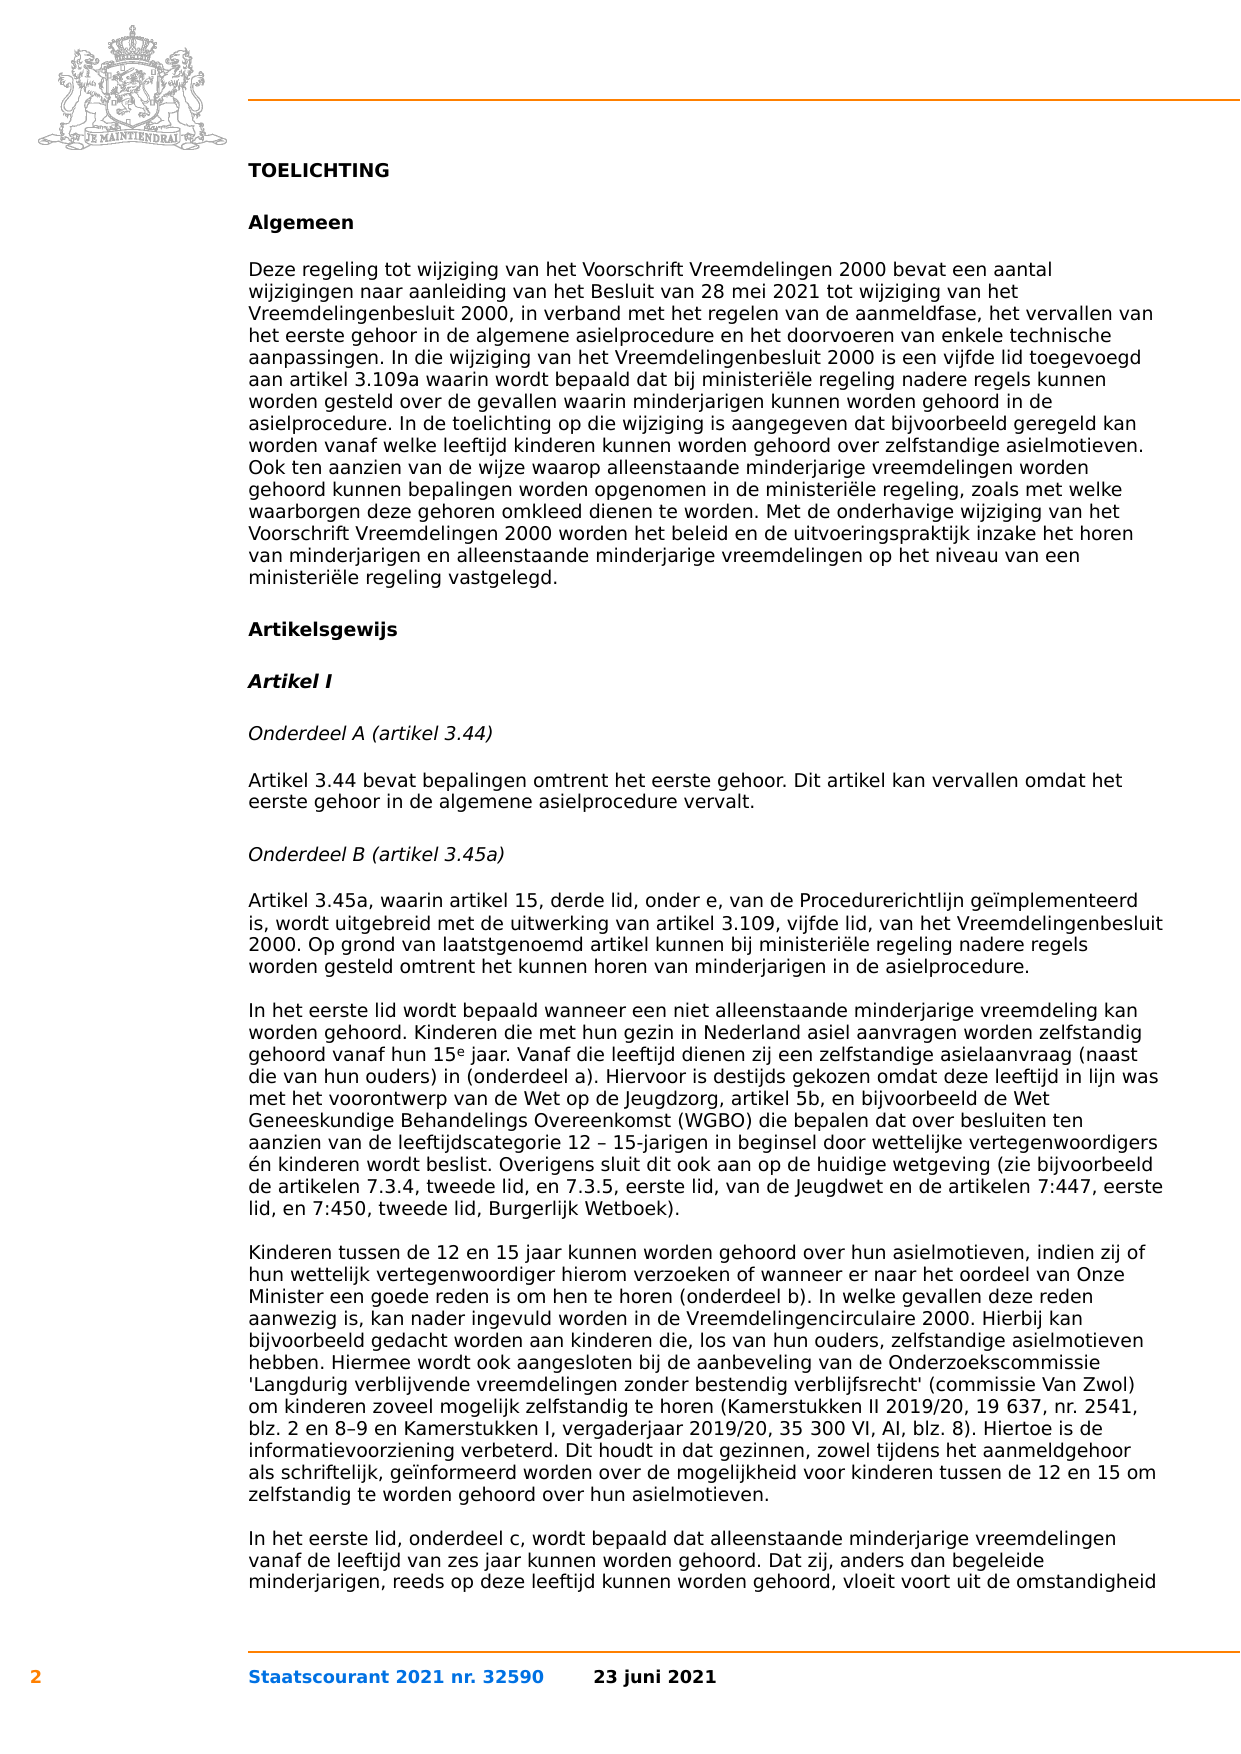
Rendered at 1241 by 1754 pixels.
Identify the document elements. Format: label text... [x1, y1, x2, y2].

text Artikel 3.44 bevat bepalingen omtrent het eerste gehoor. Dit artikel kan vervallen omdat het eerste gehoor in de algemene asielprocedure vervalt. [248, 769, 1163, 813]
text Deze regeling tot wijziging van het Voorschrift Vreemdelingen 2000 bevat een aantal wijzigingen naar aanleiding van het Besluit van 28 mei 2021 tot wijziging van het Vreemdelingenbesluit 2000, in verband met het regelen van de aanmeldfase, het vervallen van het eerste gehoor in de algemene asielprocedure en het doorvoeren van enkele technische aanpassingen. In die wijziging van het Vreemdelingenbesluit 2000 is een vijfde lid toegevoegd aan artikel 3.109a waarin wordt bepaald dat bij ministeriële regeling nadere regels kunnen worden gesteld over de gevallen waarin minderjarigen kunnen worden gehoord in de asielprocedure. In de toelichting op die wijziging is aangegeven dat bijvoorbeeld geregeld kan worden vanaf welke leeftijd kinderen kunnen worden gehoord over zelfstandige asielmotieven. Ook ten aanzien van de wijze waarop alleenstaande minderjarige vreemdelingen worden gehoord kunnen bepalingen worden opgenomen in de ministeriële regeling, zoals met welke waarborgen deze gehoren omkleed dienen te worden. Met de onderhavige wijziging van het Voorschrift Vreemdelingen 2000 worden het beleid en de uitvoeringspraktijk inzake het horen van minderjarigen en alleenstaande minderjarige vreemdelingen op het niveau van een ministeriële regeling vastgelegd. [248, 259, 1163, 588]
text In het eerste lid, onderdeel c, wordt bepaald dat alleenstaande minderjarige vreemdelingen vanaf de leeftijd van zes jaar kunnen worden gehoord. Dat zij, anders dan begeleide minderjarigen, reeds op deze leeftijd kunnen worden gehoord, vloeit voort uit de omstandigheid [248, 1527, 1163, 1593]
subtitle Artikel I [248, 671, 1163, 692]
subtitle TOELICHTING [248, 160, 1163, 182]
subtitle Algemeen [248, 212, 1163, 234]
text In het eerste lid wordt bepaald wanneer een niet alleenstaande minderjarige vreemdeling kan worden gehoord. Kinderen die met hun gezin in Nederland asiel aanvragen worden zelfstandig gehoord vanaf hun 15e jaar. Vanaf die leeftijd dienen zij een zelfstandige asielaanvraag (naast die van hun ouders) in (onderdeel a). Hiervoor is destijds gekozen omdat deze leeftijd in lijn was met het voorontwerp van de Wet op de Jeugdzorg, artikel 5b, en bijvoorbeeld de Wet Geneeskundige Behandelings Overeenkomst (WGBO) die bepalen dat over besluiten ten aanzien van de leeftijdscategorie 12 – 15-jarigen in beginsel door wettelijke vertegenwoordigers én kinderen wordt beslist. Overigens sluit dit ook aan op de huidige wetgeving (zie bijvoorbeeld de artikelen 7.3.4, tweede lid, en 7.3.5, eerste lid, van de Jeugdwet en de artikelen 7:447, eerste lid, en 7:450, tweede lid, Burgerlijk Wetboek). [248, 1000, 1163, 1220]
subtitle Onderdeel B (artikel 3.45a) [248, 843, 1163, 865]
text Kinderen tussen de 12 en 15 jaar kunnen worden gehoord over hun asielmotieven, indien zij of hun wettelijk vertegenwoordiger hierom verzoeken of wanneer er naar het oordeel van Onze Minister een goede reden is om hen te horen (onderdeel b). In welke gevallen deze reden aanwezig is, kan nader ingevuld worden in de Vreemdelingencirculaire 2000. Hierbij kan bijvoorbeeld gedacht worden aan kinderen die, los van hun ouders, zelfstandige asielmotieven hebben. Hiermee wordt ook aangesloten bij de aanbeveling van de Onderzoekscommissie 'Langdurig verblijvende vreemdelingen zonder bestendig verblijfsrecht' (commissie Van Zwol) om kinderen zoveel mogelijk zelfstandig te horen (Kamerstukken II 2019/20, 19 637, nr. 2541, blz. 2 en 8–9 en Kamerstukken I, vergaderjaar 2019/20, 35 300 VI, AI, blz. 8). Hiertoe is de informatievoorziening verbeterd. Dit houdt in dat gezinnen, zowel tijdens het aanmeldgehoor als schriftelijk, geïnformeerd worden over de mogelijkheid voor kinderen tussen de 12 en 15 om zelfstandig te worden gehoord over hun asielmotieven. [248, 1242, 1163, 1506]
subtitle Onderdeel A (artikel 3.44) [248, 722, 1163, 744]
text Artikel 3.45a, waarin artikel 15, derde lid, onder e, van de Procedurerichtlijn geïmplementeerd is, wordt uitgebreid met de uitwerking van artikel 3.109, vijfde lid, van het Vreemdelingenbesluit 2000. Op grond van laatstgenoemd artikel kunnen bij ministeriële regeling nadere regels worden gesteld omtrent het kunnen horen van minderjarigen in de asielprocedure. [248, 890, 1163, 978]
subtitle Artikelsgewijs [248, 618, 1163, 641]
picture [38, 25, 227, 150]
